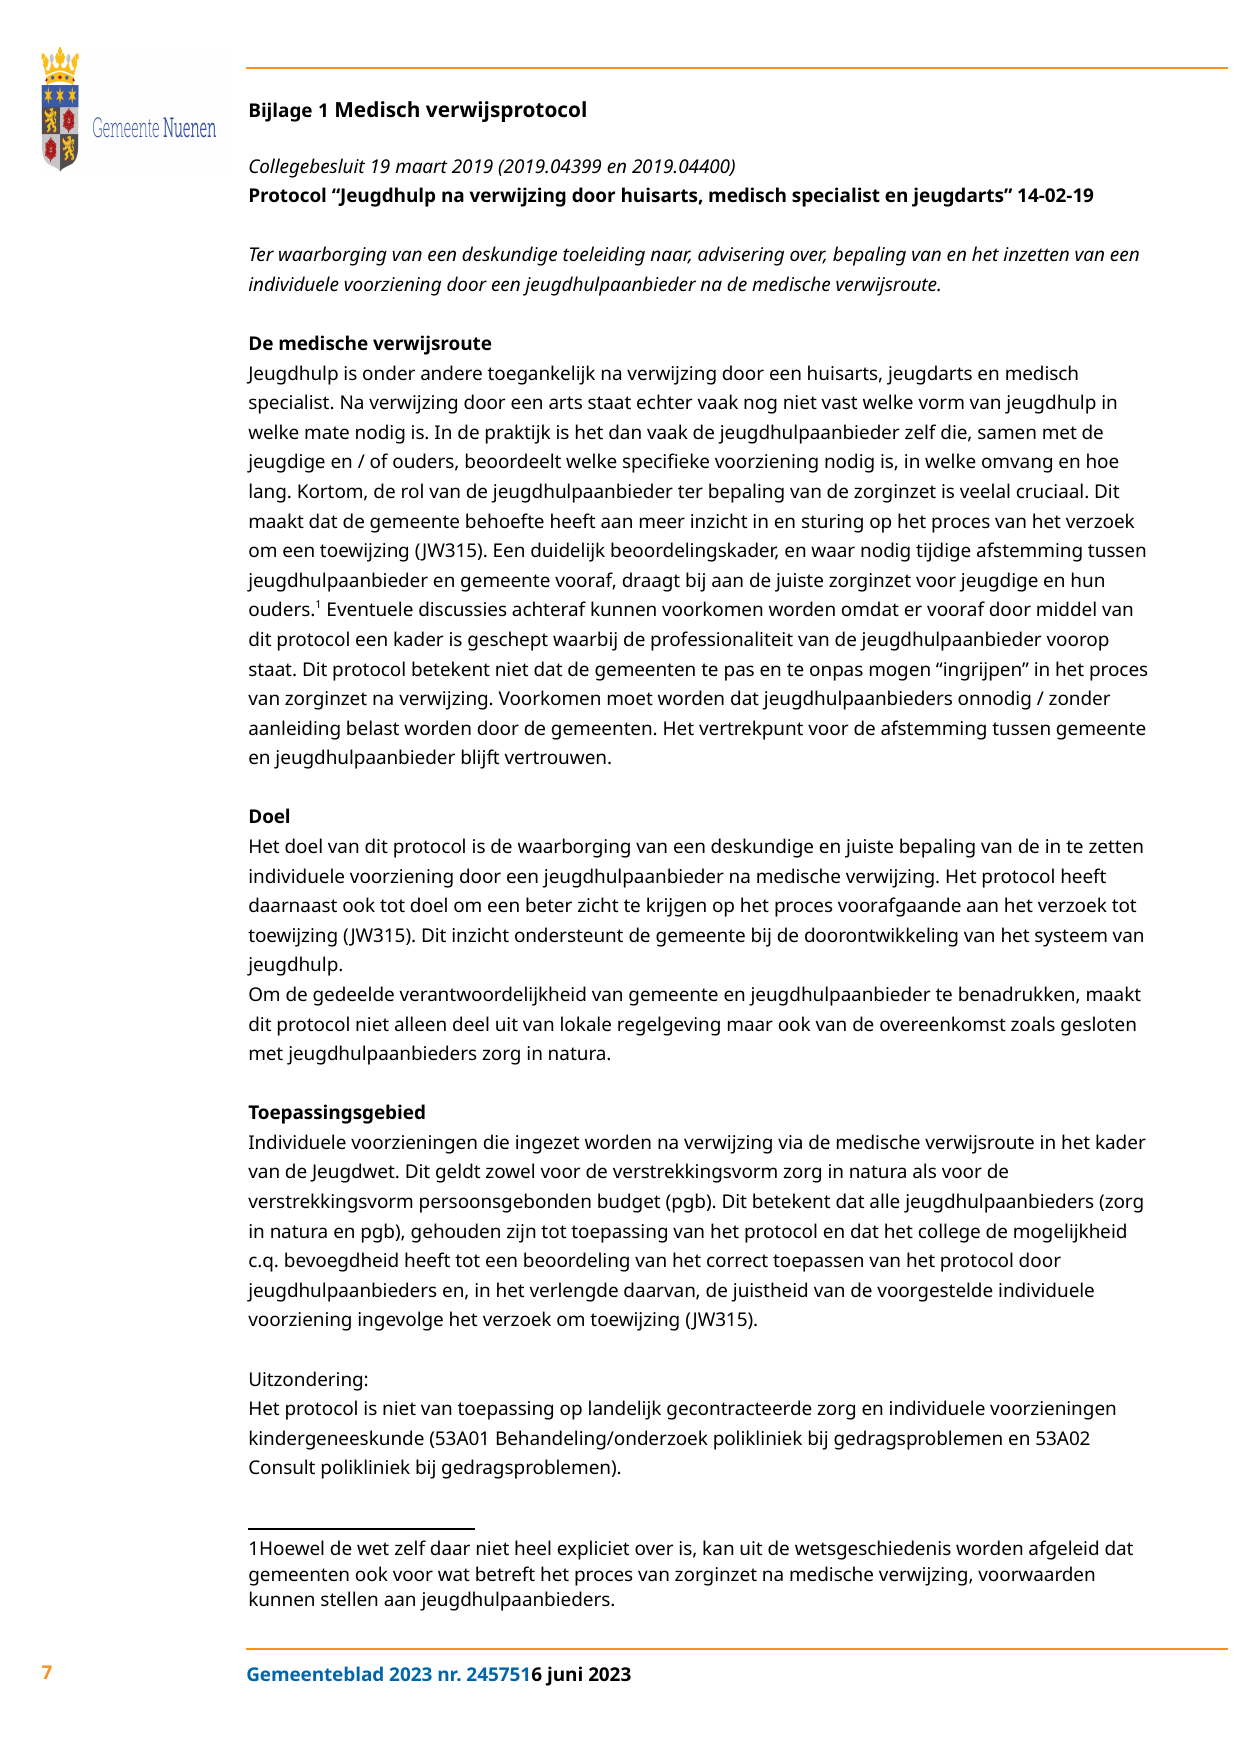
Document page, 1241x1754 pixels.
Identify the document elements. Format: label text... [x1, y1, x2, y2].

text Het doel van dit protocol is de waarborging van een deskundige en juiste bepaling van de in te zetten individuele voorziening door een jeugdhulpaanbieder na medische verwijzing. Het protocol heeft daarnaast ook tot doel om een beter zicht te krijgen op het proces voorafgaande aan het verzoek tot toewijzing (JW315). Dit inzicht ondersteunt de gemeente bij de doorontwikkeling van het systeem van jeugdhulp. [248, 833, 1152, 977]
text Het protocol is niet van toepassing op landelijk gecontracteerde zorg en individuele voorzieningen kindergeneeskunde (53A01 Behandeling/onderzoek polikliniek bij gedragsproblemen en 53A02 Consult polikliniek bij gedragsproblemen). [248, 1395, 1152, 1480]
picture [41, 47, 231, 172]
text Individuele voorzieningen die ingezet worden na verwijzing via de medische verwijsroute in het kader van de Jeugdwet. Dit geldt zowel voor de verstrekkingsvorm zorg in natura als voor de verstrekkingsvorm persoonsgebonden budget (pgb). Dit betekent dat alle jeugdhulpaanbieders (zorg in natura en pgb), gehouden zijn tot toepassing van het protocol en dat het college de mogelijkheid c.q. bevoegdheid heeft tot een beoordeling van het correct toepassen van het protocol door jeugdhulpaanbieders en, in het verlengde daarvan, de juistheid van de voorgestelde individuele voorziening ingevolge het verzoek om toewijzing (JW315). [248, 1129, 1152, 1332]
text Hoewel de wet zelf daar niet heel expliciet over is, kan uit de wetsgeschiedenis worden afgeleid dat gemeenten ook voor wat betreft het proces van zorginzet na medische verwijzing, voorwaarden kunnen stellen aan jeugdhulpaanbieders. [248, 1535, 1152, 1612]
text Bijlage 1 Medisch verwijsprotocol [248, 95, 1152, 123]
text De medische verwijsroute [248, 330, 1152, 356]
text Uitzondering: [248, 1366, 1152, 1392]
text Doel [248, 804, 1152, 829]
text Ter waarborging van een deskundige toeleiding naar, advisering over, bepaling van en het inzetten van een individuele voorziening door een jeugdhulpaanbieder na de medische verwijsroute. [248, 242, 1152, 297]
text Om de gedeelde verantwoordelijkheid van gemeente en jeugdhulpaanbieder te benadrukken, maakt dit protocol niet alleen deel uit van lokale regelgeving maar ook van de overeenkomst zoals gesloten met jeugdhulpaanbieders zorg in natura. [248, 981, 1152, 1066]
text Jeugdhulp is onder andere toegankelijk na verwijzing door een huisarts, jeugdarts en medisch specialist. Na verwijzing door een arts staat echter vaak nog niet vast welke vorm van jeugdhulp in welke mate nodig is. In de praktijk is het dan vaak de jeugdhulpaanbieder zelf die, samen met de jeugdige en / of ouders, beoordeelt welke specifieke voorziening nodig is, in welke omvang en hoe lang. Kortom, de rol van de jeugdhulpaanbieder ter bepaling van de zorginzet is veelal cruciaal. Dit maakt dat de gemeente behoefte heeft aan meer inzicht in en sturing op het proces van het verzoek om een toewijzing (JW315). Een duidelijk beoordelingskader, en waar nodig tijdige afstemming tussen jeugdhulpaanbieder en gemeente vooraf, draagt bij aan de juiste zorginzet voor jeugdige en hun ouders. Eventuele discussies achteraf kunnen voorkomen worden omdat er vooraf door middel van dit protocol een kader is geschept waarbij de professionaliteit van de jeugdhulpaanbieder voorop staat. Dit protocol betekent niet dat de gemeenten te pas en te onpas mogen “ingrijpen” in het proces van zorginzet na verwijzing. Voorkomen moet worden dat jeugdhulpaanbieders onnodig / zonder aanleiding belast worden door de gemeenten. Het vertrekpunt voor de afstemming tussen gemeente en jeugdhulpaanbieder blijft vertrouwen. [248, 360, 1152, 770]
text Collegebesluit 19 maart 2019 (2019.04399 en 2019.04400) [248, 153, 1152, 179]
text Toepassingsgebied [248, 1099, 1152, 1125]
text Protocol “Jeugdhulp na verwijzing door huisarts, medisch specialist en jeugdarts” 14-02-19 [248, 182, 1152, 208]
